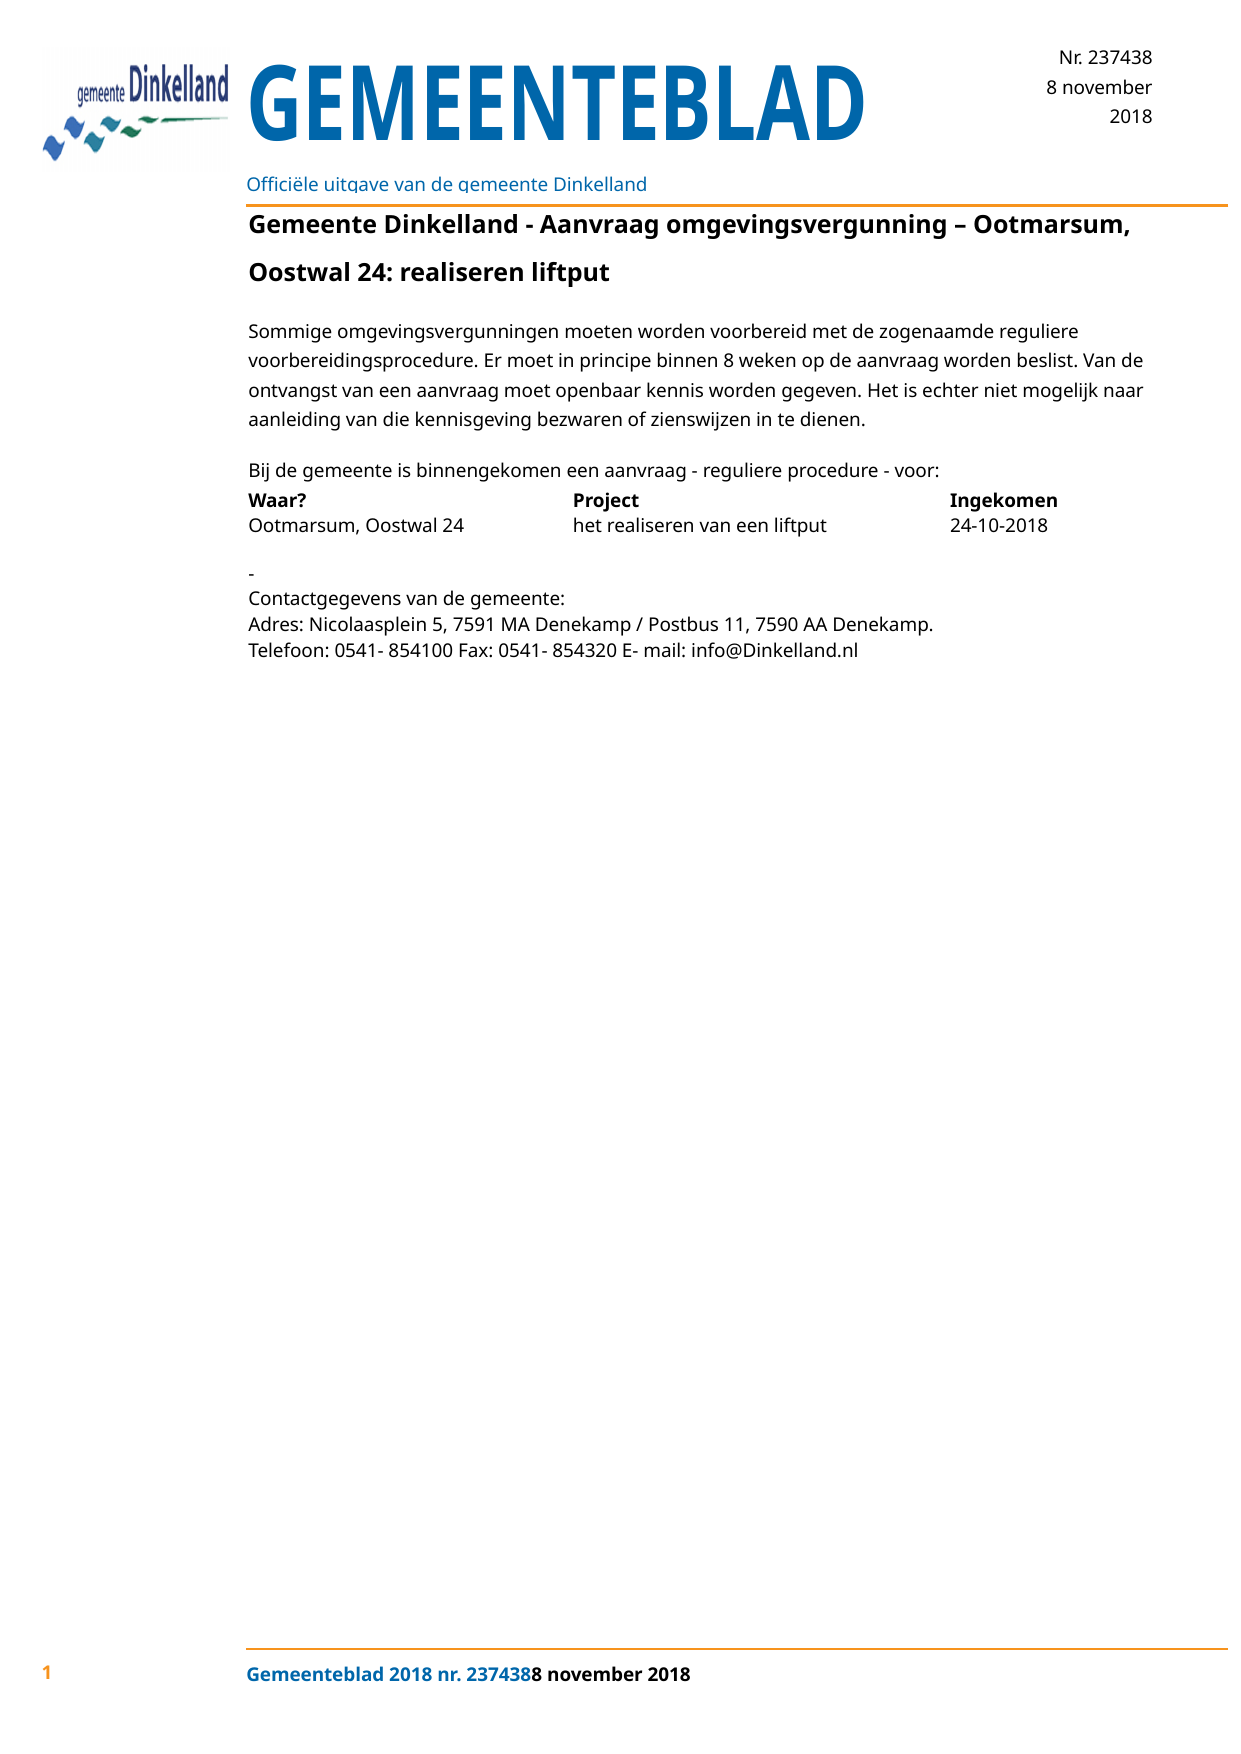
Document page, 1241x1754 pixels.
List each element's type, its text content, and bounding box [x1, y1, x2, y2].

text Bij de gemeente is binnengekomen een aanvraag - reguliere procedure - voor: [248, 457, 1152, 483]
table_cell het realiseren van een liftput [573, 513, 950, 538]
table_header Ingekomen [950, 487, 1152, 512]
text Sommige omgevingsvergunningen moeten worden voorbereid met de zogenaamde reguliere voorbereidingsprocedure. Er moet in principe binnen 8 weken op de aanvraag worden beslist. Van de ontvangst van een aanvraag moet openbaar kennis worden gegeven. Het is echter niet mogelijk naar aanleiding van die kennisgeving bezwaren of zienswijzen in te dienen. [248, 318, 1152, 432]
text - [248, 560, 1152, 585]
text Gemeente Dinkelland - Aanvraag omgevingsvergunning – Ootmarsum, Oostwal 24: realiseren liftput [248, 207, 1152, 288]
text Adres: Nicolaasplein 5, 7591 MA Denekamp / Postbus 11, 7590 AA Denekamp. [248, 611, 1152, 637]
text Telefoon: 0541- 854100 Fax: 0541- 854320 E- mail: info@Dinkelland.nl [248, 637, 1152, 663]
table_cell 24-10-2018 [950, 513, 1152, 538]
picture [41, 47, 231, 172]
table_header Waar? [248, 487, 573, 512]
table_cell Ootmarsum, Oostwal 24 [248, 513, 573, 538]
text Contactgegevens van de gemeente: [248, 585, 1152, 611]
table_header Project [573, 487, 950, 512]
